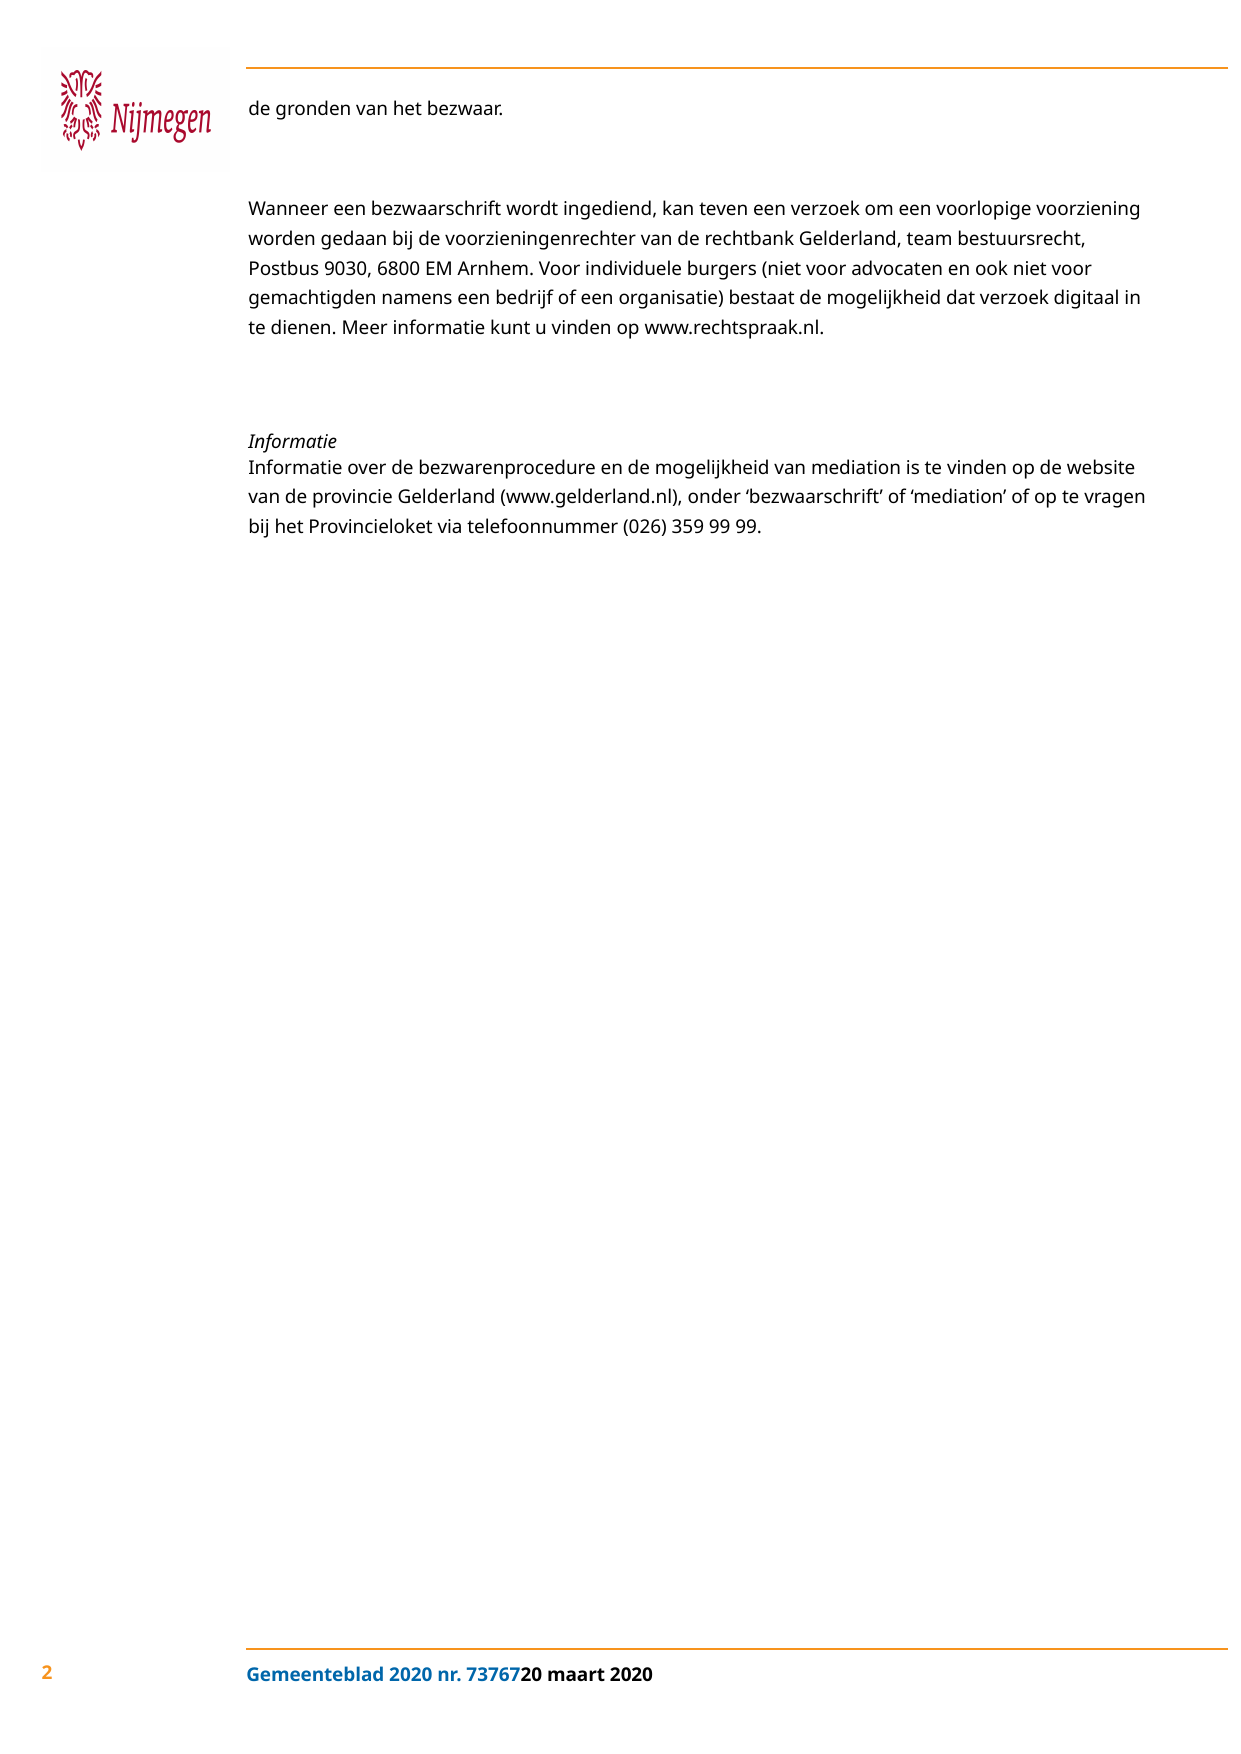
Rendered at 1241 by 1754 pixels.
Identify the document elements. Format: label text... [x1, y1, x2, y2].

text Wanneer een bezwaarschrift wordt ingediend, kan teven een verzoek om een voorlopige voorziening worden gedaan bij de voorzieningenrechter van de rechtbank Gelderland, team bestuursrecht, Postbus 9030, 6800 EM Arnhem. Voor individuele burgers (niet voor advocaten en ook niet voor gemachtigden namens een bedrijf of een organisatie) bestaat de mogelijkheid dat verzoek digitaal in te dienen. Meer informatie kunt u vinden op www.rechtspraak.nl. [248, 196, 1152, 340]
text de gronden van het bezwaar. [248, 95, 1152, 121]
text Informatie over de bezwarenprocedure en de mogelijkheid van mediation is te vinden op de website van de provincie Gelderland (www.gelderland.nl), onder ‘bezwaarschrift’ of ‘mediation’ of op te vragen bij het Provincieloket via telefoonnummer (026) 359 99 99. [248, 454, 1152, 539]
text Informatie [248, 428, 1152, 454]
picture [41, 47, 231, 172]
